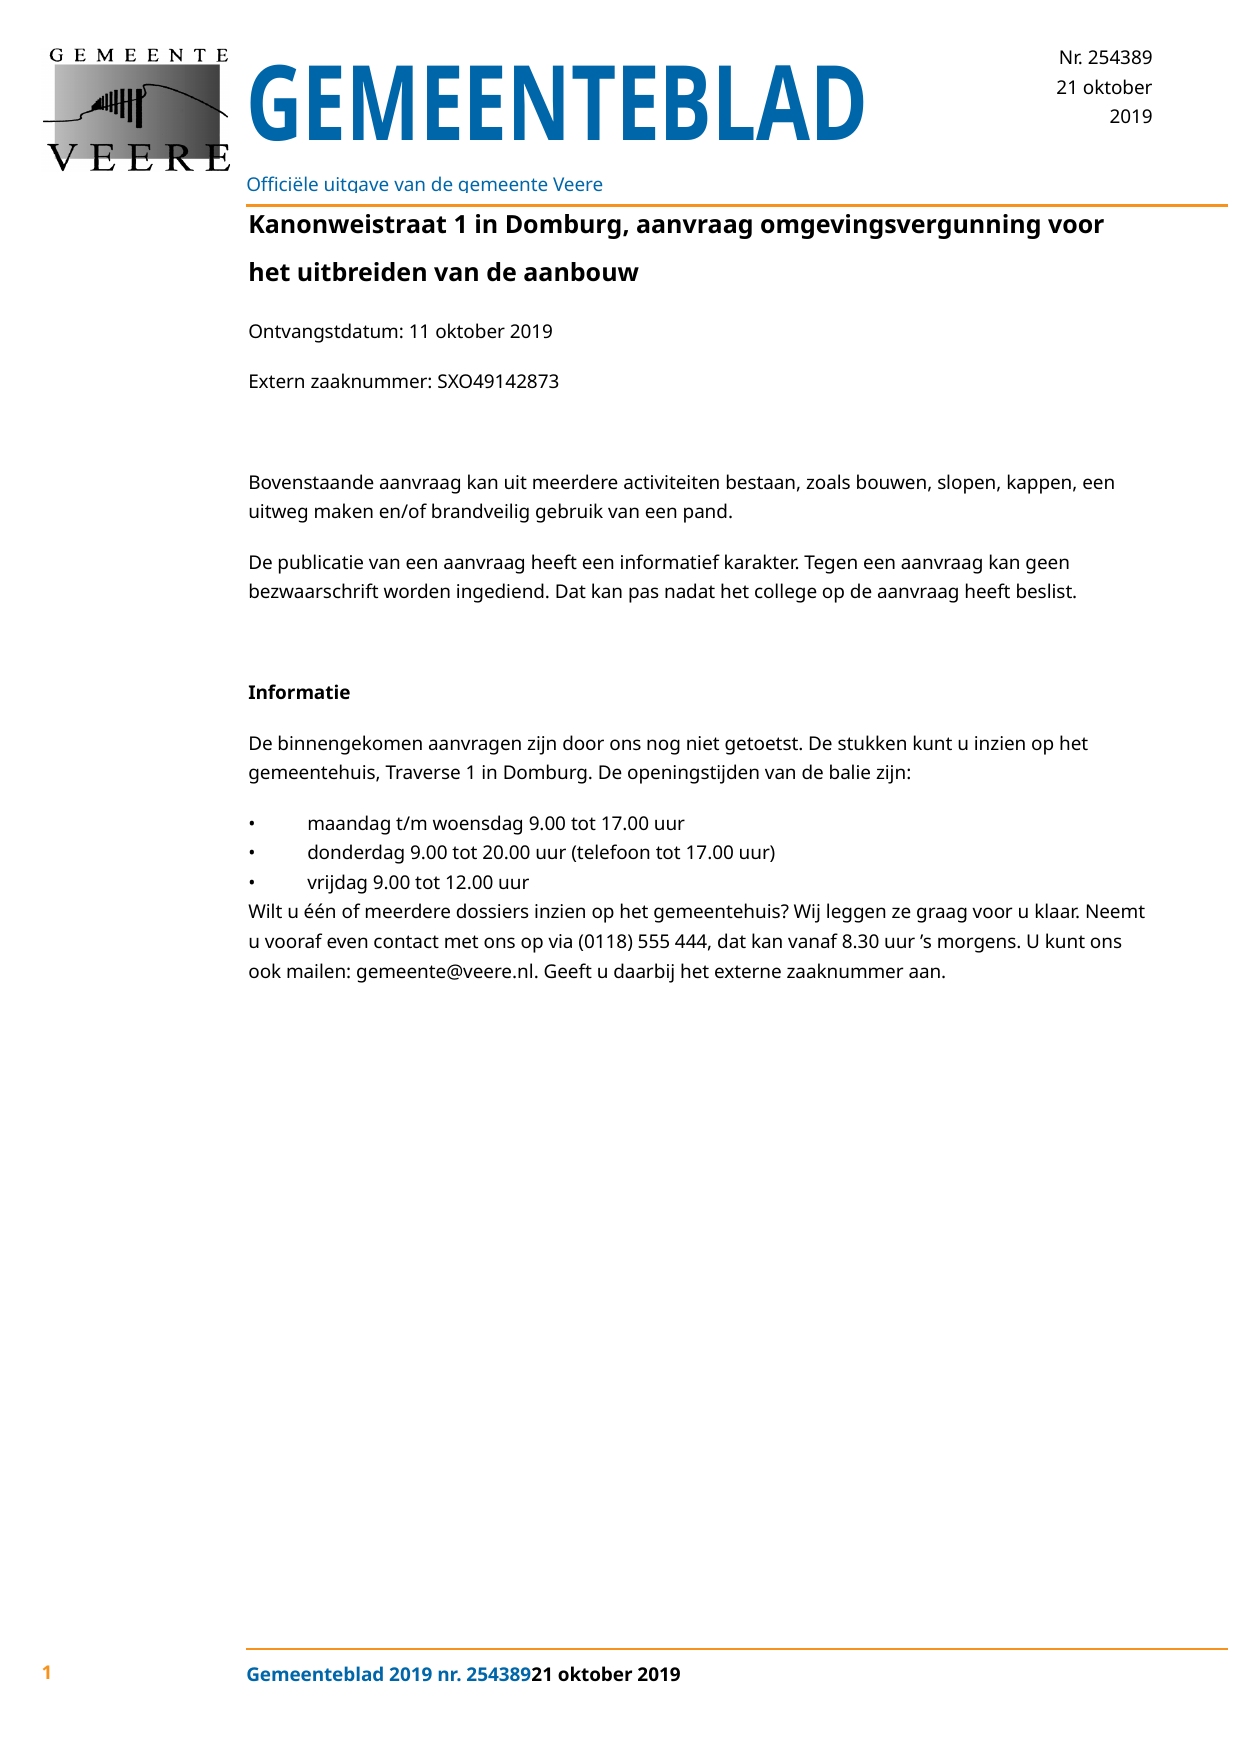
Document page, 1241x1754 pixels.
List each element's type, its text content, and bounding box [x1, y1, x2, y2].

picture [41, 47, 231, 172]
text Kanonweistraat 1 in Domburg, aanvraag omgevingsvergunning voor het uitbreiden van de aanbouw [248, 207, 1152, 288]
list vrijdag 9.00 tot 12.00 uur [248, 869, 1152, 895]
list maandag t/m woensdag 9.00 tot 17.00 uur [248, 810, 1152, 836]
text Wilt u één of meerdere dossiers inzien op het gemeentehuis? Wij leggen ze graag voor u klaar. Neemt u vooraf even contact met ons op via (0118) 555 444, dat kan vanaf 8.30 uur ’s morgens. U kunt ons ook mailen: gemeente@veere.nl. Geeft u daarbij het externe zaaknummer aan. [248, 899, 1152, 984]
text De publicatie van een aanvraag heeft een informatief karakter. Tegen een aanvraag kan geen bezwaarschrift worden ingediend. Dat kan pas nadat het college op de aanvraag heeft beslist. [248, 549, 1152, 604]
text Extern zaaknummer: SXO49142873 [248, 368, 1152, 394]
list donderdag 9.00 tot 20.00 uur (telefoon tot 17.00 uur) [248, 839, 1152, 865]
text Bovenstaande aanvraag kan uit meerdere activiteiten bestaan, zoals bouwen, slopen, kappen, een uitweg maken en/of brandveilig gebruik van een pand. [248, 469, 1152, 524]
text Informatie [248, 679, 1152, 705]
text De binnengekomen aanvragen zijn door ons nog niet getoetst. De stukken kunt u inzien op het gemeentehuis, Traverse 1 in Domburg. De openingstijden van de balie zijn: [248, 730, 1152, 785]
text Ontvangstdatum: 11 oktober 2019 [248, 318, 1152, 344]
